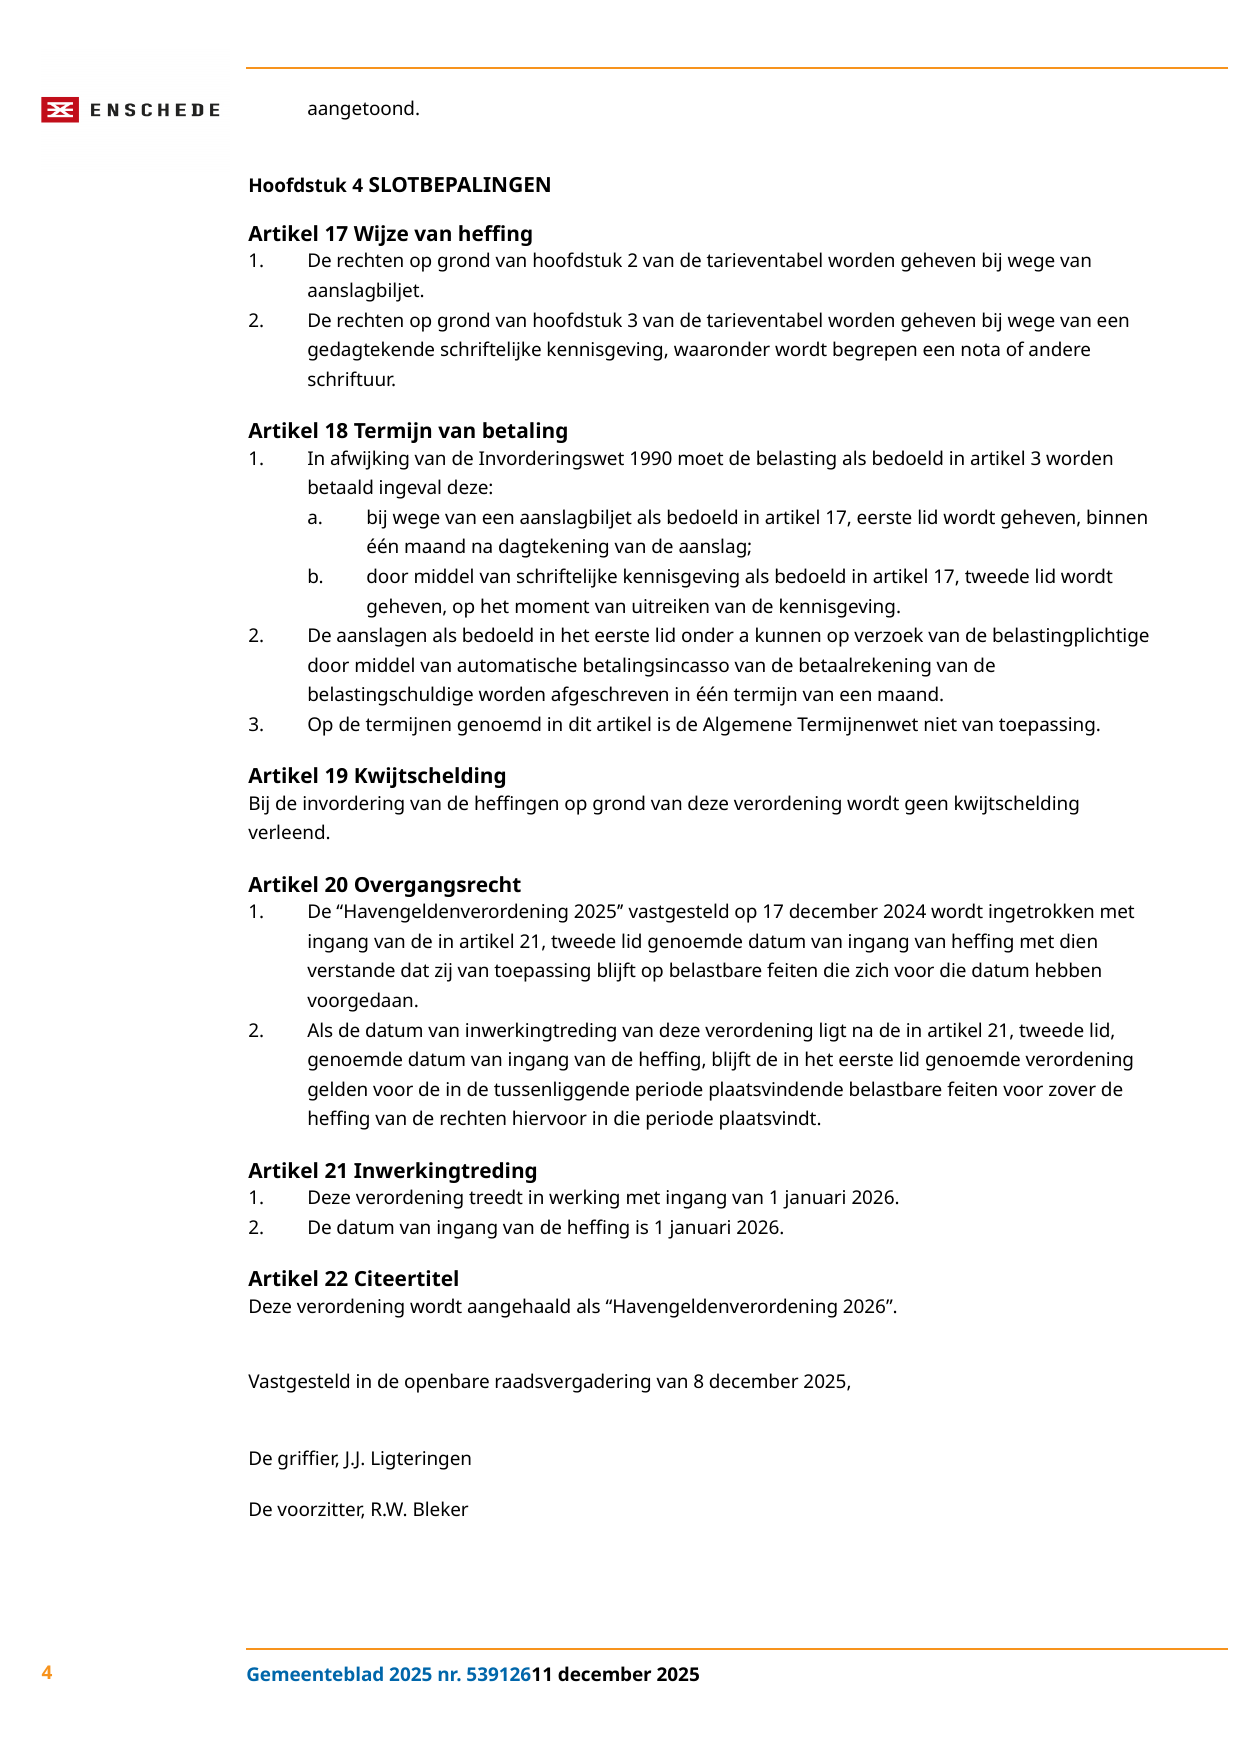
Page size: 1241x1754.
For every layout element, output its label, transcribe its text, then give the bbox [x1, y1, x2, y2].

text Artikel 22 Citeertitel [248, 1264, 1152, 1293]
list De aanslagen als bedoeld in het eerste lid onder a kunnen op verzoek van de belastingplichtige door middel van automatische betalingsincasso van de betaalrekening van de belastingschuldige worden afgeschreven in één termijn van een maand. [248, 622, 1152, 707]
picture [41, 47, 231, 172]
list Als de datum van inwerkingtreding van deze verordening ligt na de in artikel 21, tweede lid, genoemde datum van ingang van de heffing, blijft de in het eerste lid genoemde verordening gelden voor de in de tussenliggende periode plaatsvindende belastbare feiten voor zover de heffing van de rechten hiervoor in die periode plaatsvindt. [248, 1017, 1152, 1131]
list door middel van schriftelijke kennisgeving als bedoeld in artikel 17, tweede lid wordt geheven, op het moment van uitreiken van de kennisgeving. [307, 563, 1152, 618]
list De “Havengeldenverordening 2025’’ vastgesteld op 17 december 2024 wordt ingetrokken met ingang van de in artikel 21, tweede lid genoemde datum van ingang van heffing met dien verstande dat zij van toepassing blijft op belastbare feiten die zich voor die datum hebben voorgedaan. [248, 898, 1152, 1013]
list Op de termijnen genoemd in dit artikel is de Algemene Termijnenwet niet van toepassing. [248, 711, 1152, 737]
text Bij de invordering van de heffingen op grond van deze verordening wordt geen kwijtschelding verleend. [248, 790, 1152, 845]
text De voorzitter, R.W. Bleker [248, 1497, 1152, 1522]
list De rechten op grond van hoofdstuk 3 van de tarieventabel worden geheven bij wege van een gedagtekende schriftelijke kennisgeving, waaronder wordt begrepen een nota of andere schriftuur. [248, 307, 1152, 392]
list In afwijking van de Invorderingswet 1990 moet de belasting als bedoeld in artikel 3 worden betaald ingeval deze: [248, 445, 1152, 500]
text De griffier, J.J. Ligteringen [248, 1445, 1152, 1471]
list De datum van ingang van de heffing is 1 januari 2026. [248, 1214, 1152, 1240]
text Artikel 19 Kwijtschelding [248, 762, 1152, 790]
text Vastgesteld in de openbare raadsvergadering van 8 december 2025, [248, 1368, 1152, 1394]
list bij wege van een aanslagbiljet als bedoeld in artikel 17, eerste lid wordt geheven, binnen één maand na dagtekening van de aanslag; [307, 504, 1152, 559]
text Artikel 18 Termijn van betaling [248, 416, 1152, 445]
text Artikel 20 Overgangsrecht [248, 870, 1152, 898]
list Deze verordening treedt in werking met ingang van 1 januari 2026. [248, 1184, 1152, 1210]
text Artikel 21 Inwerkingtreding [248, 1156, 1152, 1184]
text Hoofdstuk 4 SLOTBEPALINGEN [248, 170, 1152, 198]
list aangetoond. [248, 95, 1152, 121]
text Deze verordening wordt aangehaald als “Havengeldenverordening 2026”. [248, 1293, 1152, 1318]
list De rechten op grond van hoofdstuk 2 van de tarieventabel worden geheven bij wege van aanslagbiljet. [248, 248, 1152, 303]
text Artikel 17 Wijze van heffing [248, 219, 1152, 248]
